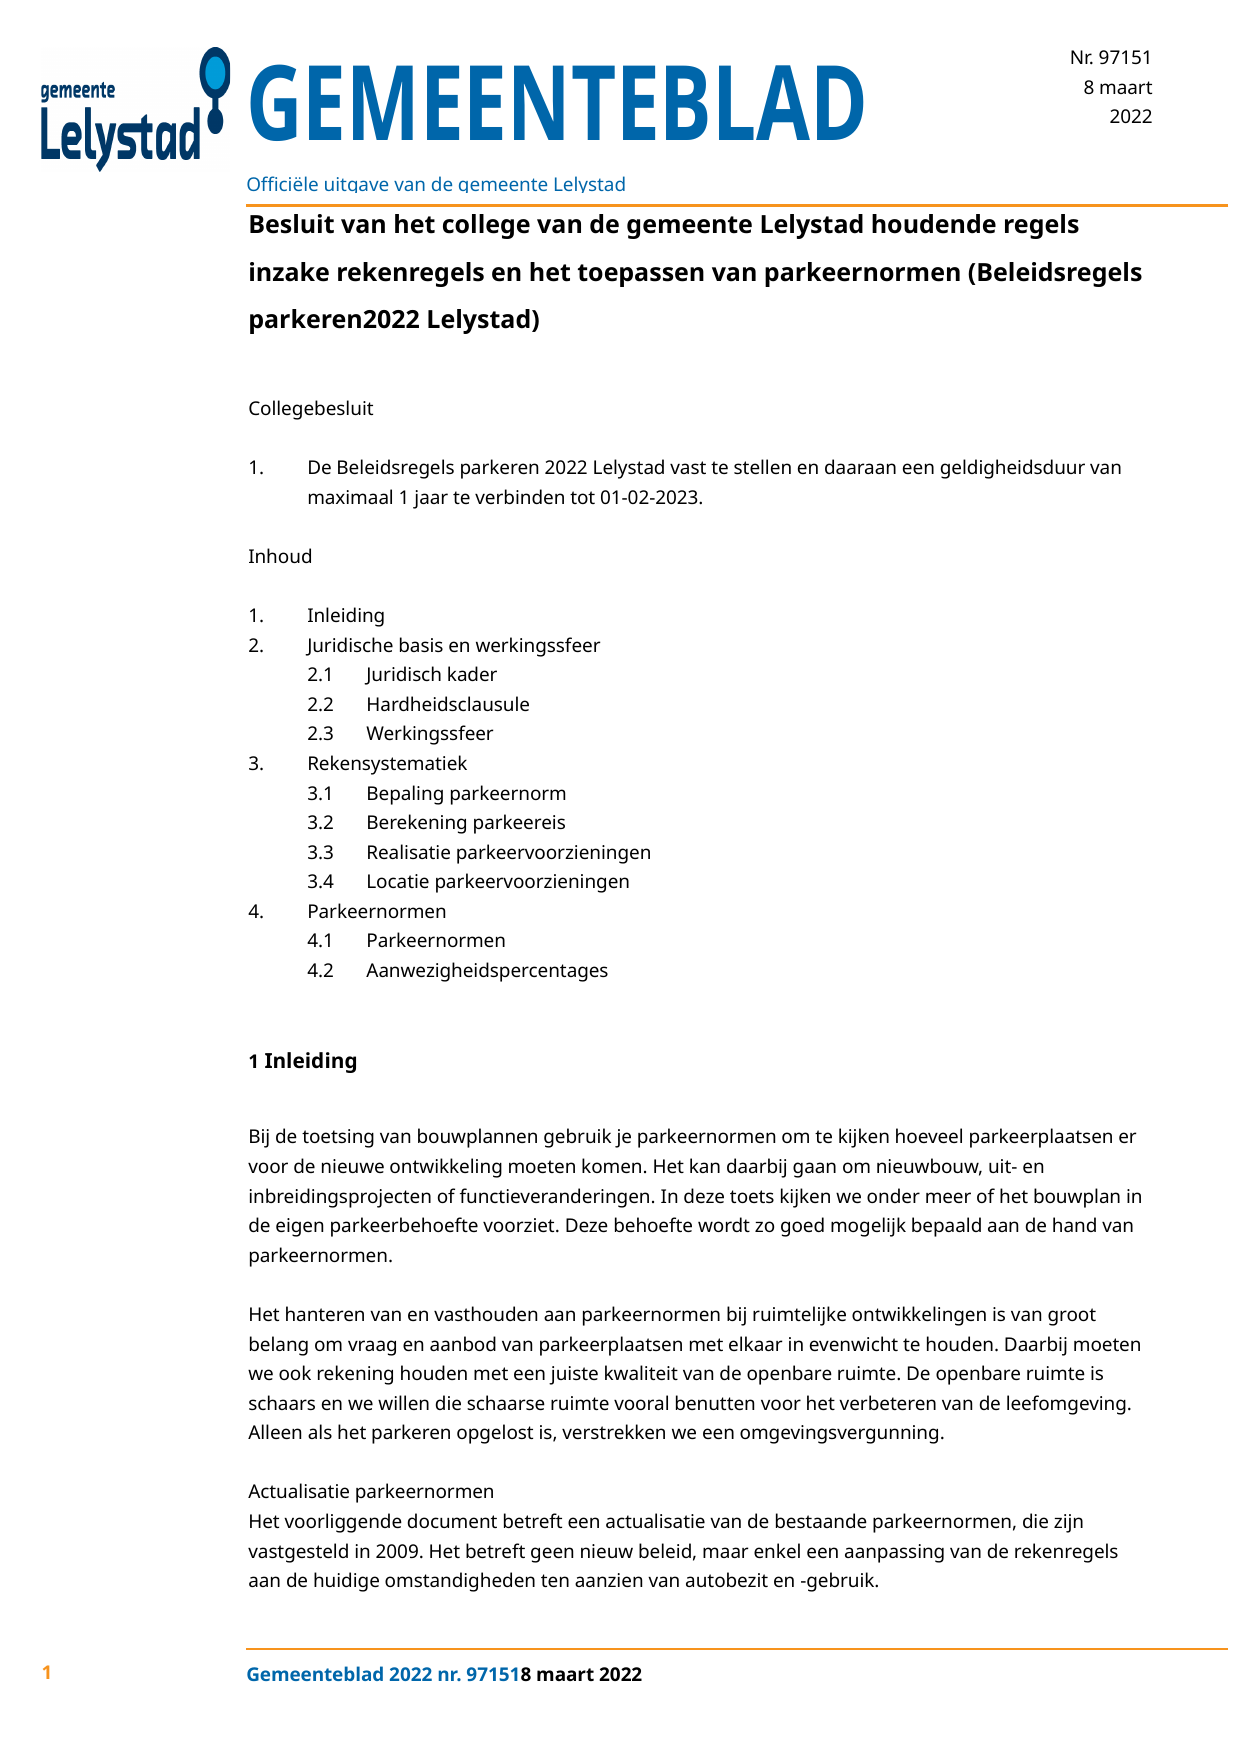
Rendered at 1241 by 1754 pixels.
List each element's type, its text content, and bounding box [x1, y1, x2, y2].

list Parkeernormen [248, 898, 1152, 924]
list Inleiding [248, 602, 1152, 628]
list De Beleidsregels parkeren 2022 Lelystad vast te stellen en daaraan een geldigheidsduur van maximaal 1 jaar te verbinden tot 01-02-2023. [248, 454, 1152, 509]
text Bij de toetsing van bouwplannen gebruik je parkeernormen om te kijken hoeveel parkeerplaatsen er voor de nieuwe ontwikkeling moeten komen. Het kan daarbij gaan om nieuwbouw, uit- en inbreidingsprojecten of functieveranderingen. In deze toets kijken we onder meer of het bouwplan in de eigen parkeerbehoefte voorziet. Deze behoefte wordt zo goed mogelijk bepaald aan de hand van parkeernormen. [248, 1124, 1152, 1268]
text Het hanteren van en vasthouden aan parkeernormen bij ruimtelijke ontwikkelingen is van groot belang om vraag en aanbod van parkeerplaatsen met elkaar in evenwicht te houden. Daarbij moeten we ook rekening houden met een juiste kwaliteit van de openbare ruimte. De openbare ruimte is schaars en we willen die schaarse ruimte vooral benutten voor het verbeteren van de leefomgeving. Alleen als het parkeren opgelost is, verstrekken we een omgevingsvergunning. [248, 1301, 1152, 1445]
text Besluit van het college van de gemeente Lelystad houdende regels inzake rekenregels en het toepassen van parkeernormen (Beleidsregels parkeren2022 Lelystad) [248, 207, 1152, 336]
list Parkeernormen [307, 928, 1152, 953]
text Inhoud [248, 543, 1152, 569]
picture [41, 47, 231, 172]
list Hardheidsclausule [307, 691, 1152, 717]
text Actualisatie parkeernormen [248, 1479, 1152, 1504]
list Rekensystematiek [248, 750, 1152, 776]
list Realisatie parkeervoorzieningen [307, 839, 1152, 864]
text Het voorliggende document betreft een actualisatie van de bestaande parkeernormen, die zijn vastgesteld in 2009. Het betreft geen nieuw beleid, maar enkel een aanpassing van de rekenregels aan de huidige omstandigheden ten aanzien van autobezit en -gebruik. [248, 1508, 1152, 1593]
list Locatie parkeervoorzieningen [307, 868, 1152, 894]
list Aanwezigheidspercentages [307, 957, 1152, 983]
list Bepaling parkeernorm [307, 780, 1152, 805]
list Juridische basis en werkingssfeer [248, 632, 1152, 657]
text 1 Inleiding [248, 1046, 1152, 1074]
list Werkingssfeer [307, 721, 1152, 746]
list Berekening parkeereis [307, 809, 1152, 835]
text Collegebesluit [248, 395, 1152, 421]
list Juridisch kader [307, 661, 1152, 687]
